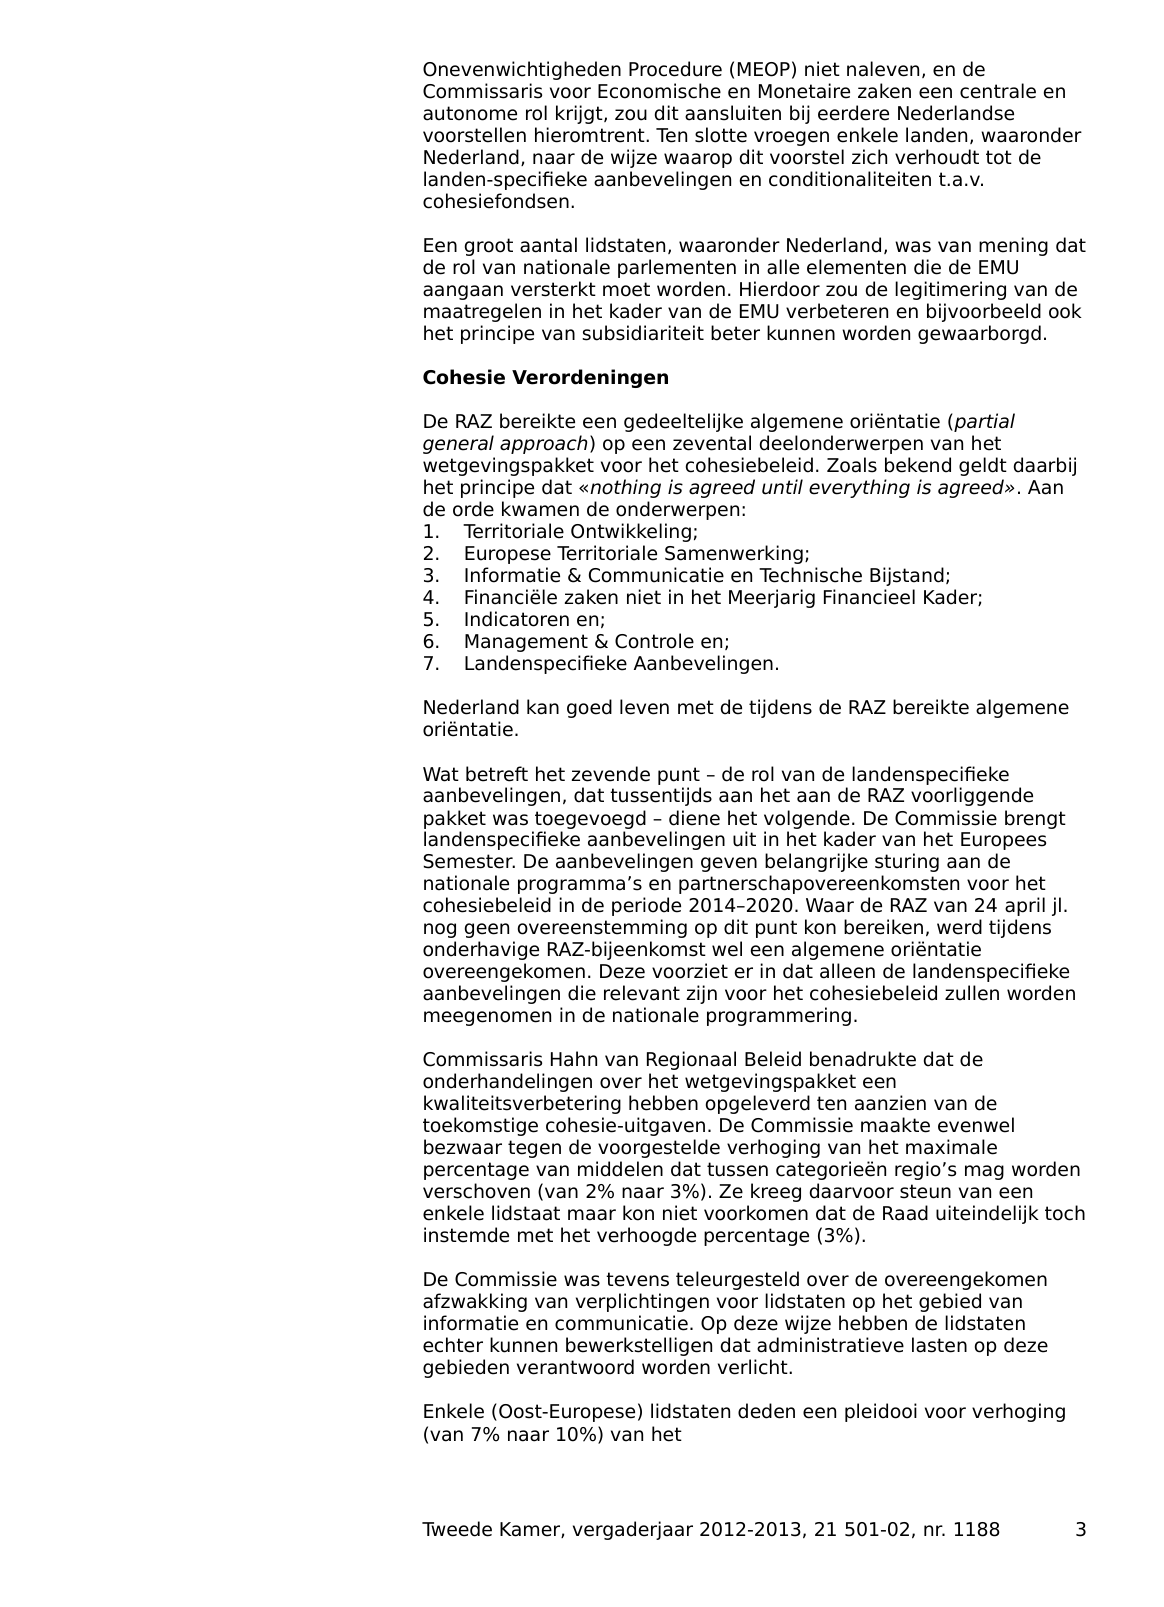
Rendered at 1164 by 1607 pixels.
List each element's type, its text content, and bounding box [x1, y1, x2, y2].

text Onevenwichtigheden Procedure (MEOP) niet naleven, en de Commissaris voor Economische en Monetaire zaken een centrale en autonome rol krijgt, zou dit aansluiten bij eerdere Nederlandse voorstellen hieromtrent. Ten slotte vroegen enkele landen, waaronder Nederland, naar de wijze waarop dit voorstel zich verhoudt tot de landen-specifieke aanbevelingen en conditionaliteiten t.a.v. cohesiefondsen. [422, 59, 1087, 213]
text De RAZ bereikte een gedeeltelijke algemene oriëntatie (partial general approach) op een zevental deelonderwerpen van het wetgevingspakket voor het cohesiebeleid. Zoals bekend geldt daarbij het principe dat «nothing is agreed until everything is agreed». Aan de orde kwamen de onderwerpen: [422, 411, 1087, 521]
text 7. Landenspecifieke Aanbevelingen. [422, 653, 1087, 675]
text 3. Informatie & Communicatie en Technische Bijstand; [422, 565, 1087, 587]
text Commissaris Hahn van Regionaal Beleid benadrukte dat de onderhandelingen over het wetgevingspakket een kwaliteitsverbetering hebben opgeleverd ten aanzien van de toekomstige cohesie-uitgaven. De Commissie maakte evenwel bezwaar tegen de voorgestelde verhoging van het maximale percentage van middelen dat tussen categorieën regio’s mag worden verschoven (van 2% naar 3%). Ze kreeg daarvoor steun van een enkele lidstaat maar kon niet voorkomen dat de Raad uiteindelijk toch instemde met het verhoogde percentage (3%). [422, 1049, 1087, 1247]
text Wat betreft het zevende punt – de rol van de landenspecifieke aanbevelingen, dat tussentijds aan het aan de RAZ voorliggende pakket was toegevoegd – diene het volgende. De Commissie brengt landenspecifieke aanbevelingen uit in het kader van het Europees Semester. De aanbevelingen geven belangrijke sturing aan de nationale programma’s en partnerschapovereenkomsten voor het cohesiebeleid in de periode 2014–2020. Waar de RAZ van 24 april jl. nog geen overeenstemming op dit punt kon bereiken, werd tijdens onderhavige RAZ-bijeenkomst wel een algemene oriëntatie overeengekomen. Deze voorziet er in dat alleen de landenspecifieke aanbevelingen die relevant zijn voor het cohesiebeleid zullen worden meegenomen in de nationale programmering. [422, 763, 1087, 1027]
text Een groot aantal lidstaten, waaronder Nederland, was van mening dat de rol van nationale parlementen in alle elementen die de EMU aangaan versterkt moet worden. Hierdoor zou de legitimering van de maatregelen in het kader van de EMU verbeteren en bijvoorbeeld ook het principe van subsidiariteit beter kunnen worden gewaarborgd. [422, 235, 1087, 345]
text 4. Financiële zaken niet in het Meerjarig Financieel Kader; [422, 587, 1087, 609]
text 2. Europese Territoriale Samenwerking; [422, 543, 1087, 565]
text Nederland kan goed leven met de tijdens de RAZ bereikte algemene oriëntatie. [422, 697, 1087, 741]
text De Commissie was tevens teleurgesteld over de overeengekomen afzwakking van verplichtingen voor lidstaten op het gebied van informatie en communicatie. Op deze wijze hebben de lidstaten echter kunnen bewerkstelligen dat administratieve lasten op deze gebieden verantwoord worden verlicht. [422, 1269, 1087, 1379]
subtitle Cohesie Verordeningen [422, 367, 1087, 389]
text 5. Indicatoren en; [422, 609, 1087, 631]
text 1. Territoriale Ontwikkeling; [422, 521, 1087, 543]
text Enkele (Oost-Europese) lidstaten deden een pleidooi voor verhoging (van 7% naar 10%) van het [422, 1401, 1087, 1445]
text 6. Management & Controle en; [422, 631, 1087, 653]
